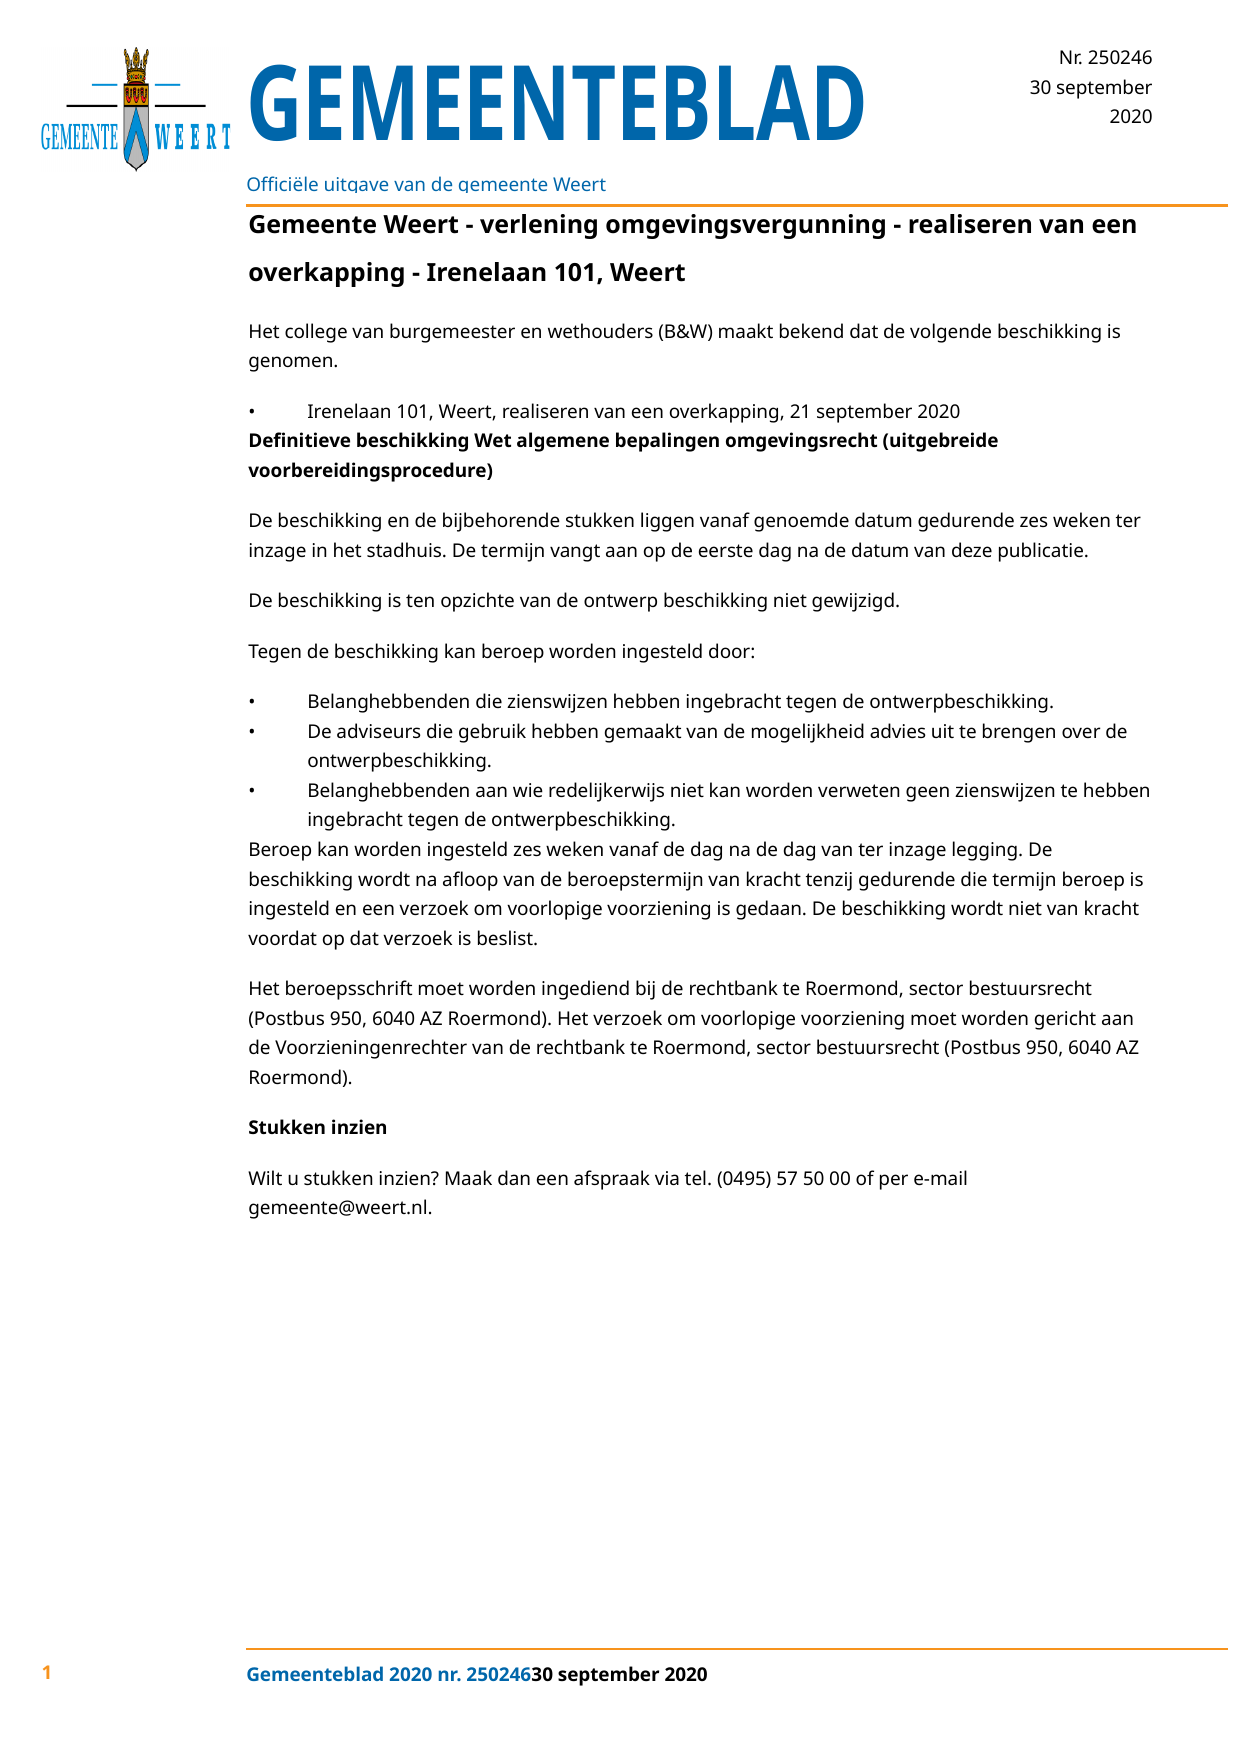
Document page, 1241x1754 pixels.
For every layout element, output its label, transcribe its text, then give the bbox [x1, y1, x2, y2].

list Belanghebbenden die zienswijzen hebben ingebracht tegen de ontwerpbeschikking. [248, 688, 1152, 714]
list De adviseurs die gebruik hebben gemaakt van de mogelijkheid advies uit te brengen over de ontwerpbeschikking. [248, 718, 1152, 773]
text Gemeente Weert - verlening omgevingsvergunning - realiseren van een overkapping - Irenelaan 101, Weert [248, 207, 1152, 288]
text Het beroepsschrift moet worden ingediend bij de rechtbank te Roermond, sector bestuursrecht (Postbus 950, 6040 AZ Roermond). Het verzoek om voorlopige voorziening moet worden gericht aan de Voorzieningenrechter van de rechtbank te Roermond, sector bestuursrecht (Postbus 950, 6040 AZ Roermond). [248, 975, 1152, 1090]
picture [41, 47, 231, 172]
text Het college van burgemeester en wethouders (B&W) maakt bekend dat de volgende beschikking is genomen. [248, 318, 1152, 373]
list Belanghebbenden aan wie redelijkerwijs niet kan worden verweten geen zienswijzen te hebben ingebracht tegen de ontwerpbeschikking. [248, 777, 1152, 832]
text De beschikking en de bijbehorende stukken liggen vanaf genoemde datum gedurende zes weken ter inzage in het stadhuis. De termijn vangt aan op de eerste dag na de datum van deze publicatie. [248, 507, 1152, 563]
text Definitieve beschikking Wet algemene bepalingen omgevingsrecht (uitgebreide voorbereidingsprocedure) [248, 427, 1152, 483]
text De beschikking is ten opzichte van de ontwerp beschikking niet gewijzigd. [248, 587, 1152, 613]
text Tegen de beschikking kan beroep worden ingesteld door: [248, 638, 1152, 664]
list Irenelaan 101, Weert, realiseren van een overkapping, 21 september 2020 [248, 398, 1152, 424]
text Stukken inzien [248, 1114, 1152, 1140]
text Wilt u stukken inzien? Maak dan een afspraak via tel. (0495) 57 50 00 of per e-mail gemeente@weert.nl. [248, 1165, 1152, 1220]
text Beroep kan worden ingesteld zes weken vanaf de dag na de dag van ter inzage legging. De beschikking wordt na afloop van de beroepstermijn van kracht tenzij gedurende die termijn beroep is ingesteld en een verzoek om voorlopige voorziening is gedaan. De beschikking wordt niet van kracht voordat op dat verzoek is beslist. [248, 836, 1152, 951]
